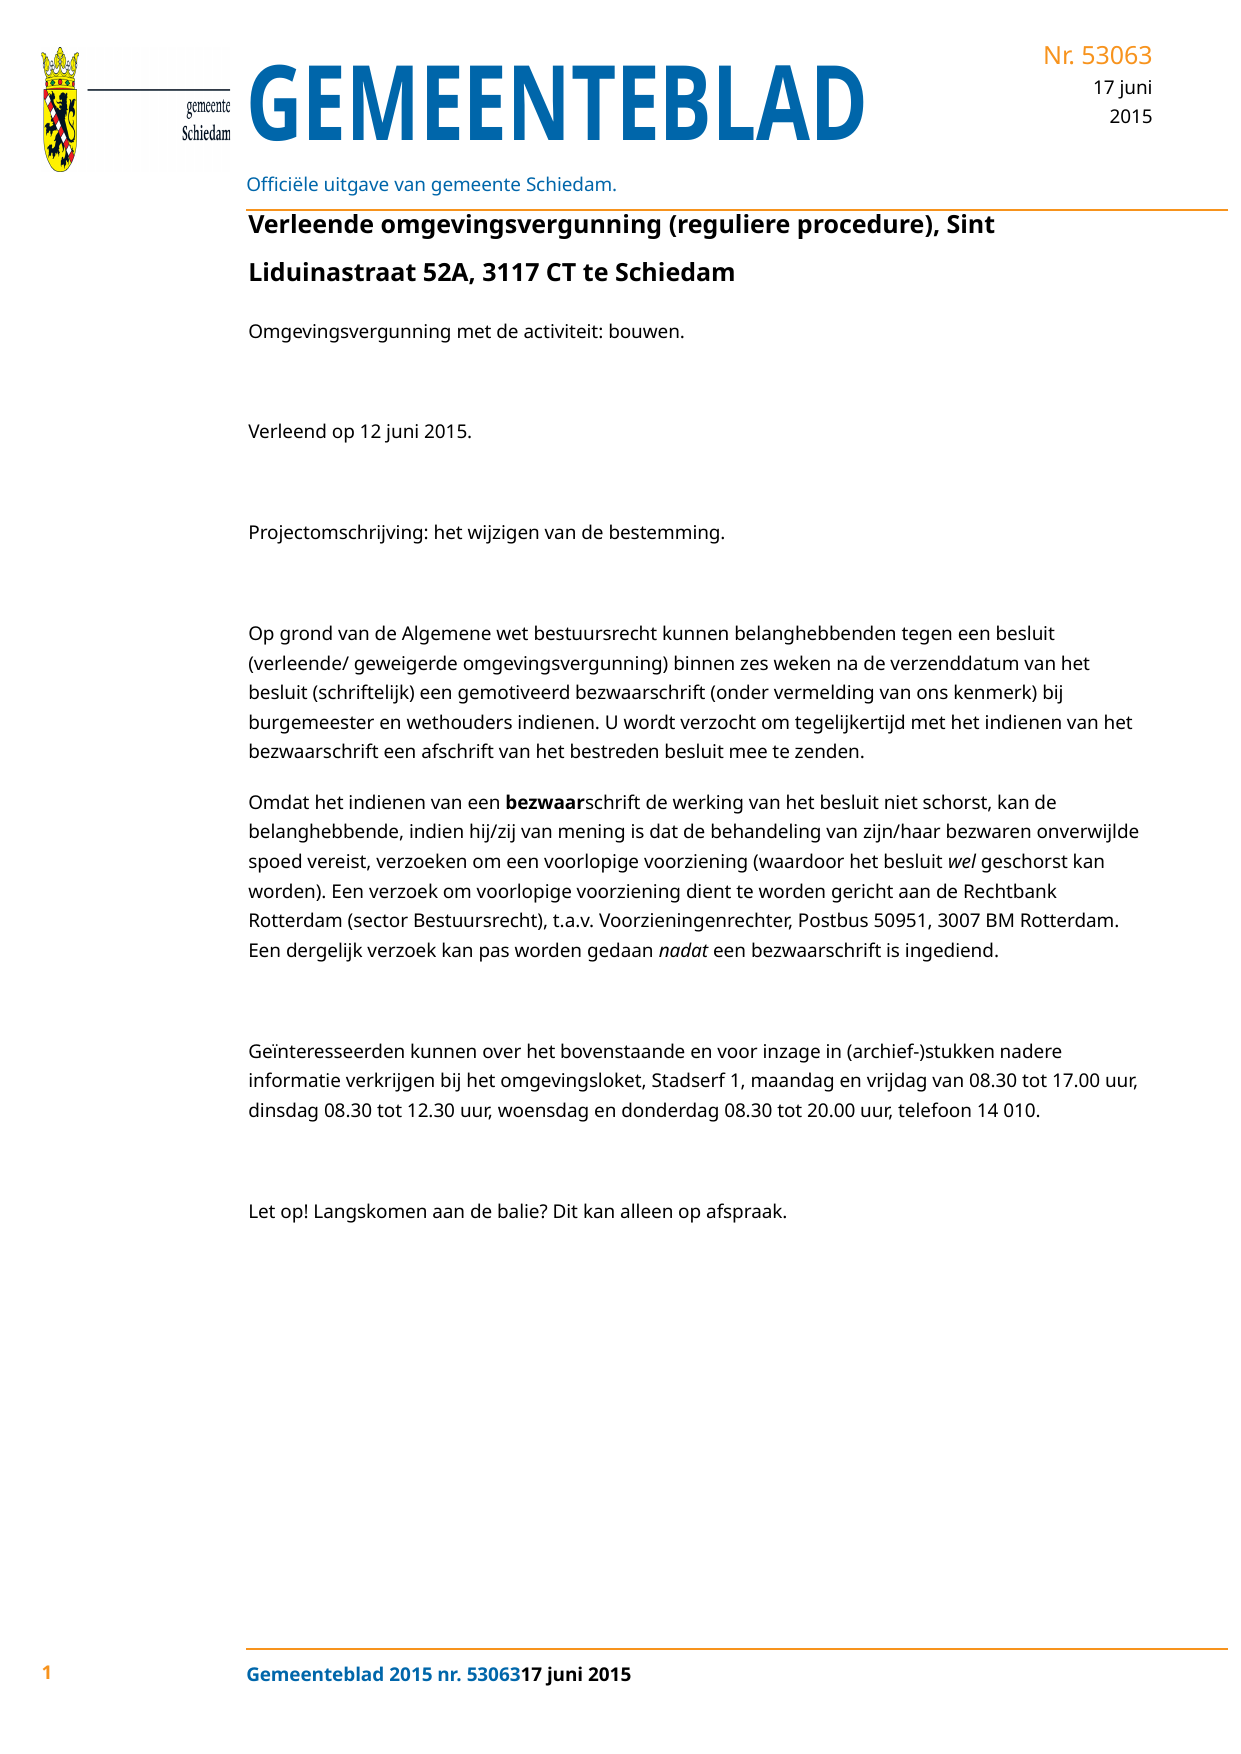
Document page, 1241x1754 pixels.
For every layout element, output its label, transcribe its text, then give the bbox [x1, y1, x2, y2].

text Omdat het indienen van een bezwaarschrift de werking van het besluit niet schorst, kan de belanghebbende, indien hij/zij van mening is dat de behandeling van zijn/haar bezwaren onverwijlde spoed vereist, verzoeken om een voorlopige voorziening (waardoor het besluit wel geschorst kan worden). Een verzoek om voorlopige voorziening dient te worden gericht aan de Rechtbank Rotterdam (sector Bestuursrecht), t.a.v. Voorzieningenrechter, Postbus 50951, 3007 BM Rotterdam. Een dergelijk verzoek kan pas worden gedaan nadat een bezwaarschrift is ingediend. [248, 789, 1152, 963]
picture [41, 47, 231, 172]
text Verleend op 12 juni 2015. [248, 419, 1152, 444]
text Omgevingsvergunning met de activiteit: bouwen. [248, 318, 1152, 344]
text Op grond van de Algemene wet bestuursrecht kunnen belanghebbenden tegen een besluit (verleende/ geweigerde omgevingsvergunning) binnen zes weken na de verzenddatum van het besluit (schriftelijk) een gemotiveerd bezwaarschrift (onder vermelding van ons kenmerk) bij burgemeester en wethouders indienen. U wordt verzocht om tegelijkertijd met het indienen van het bezwaarschrift een afschrift van het bestreden besluit mee te zenden. [248, 620, 1152, 764]
text Verleende omgevingsvergunning (reguliere procedure), Sint Liduinastraat 52A, 3117 CT te Schiedam [248, 211, 1152, 288]
text Geïnteresseerden kunnen over het bovenstaande en voor inzage in (archief-)stukken nadere informatie verkrijgen bij het omgevingsloket, Stadserf 1, maandag en vrijdag van 08.30 tot 17.00 uur, dinsdag 08.30 tot 12.30 uur, woensdag en donderdag 08.30 tot 20.00 uur, telefoon 14 010. [248, 1038, 1152, 1123]
text Let op! Langskomen aan de balie? Dit kan alleen op afspraak. [248, 1198, 1152, 1224]
text Projectomschrijving: het wijzigen van de bestemming. [248, 519, 1152, 545]
